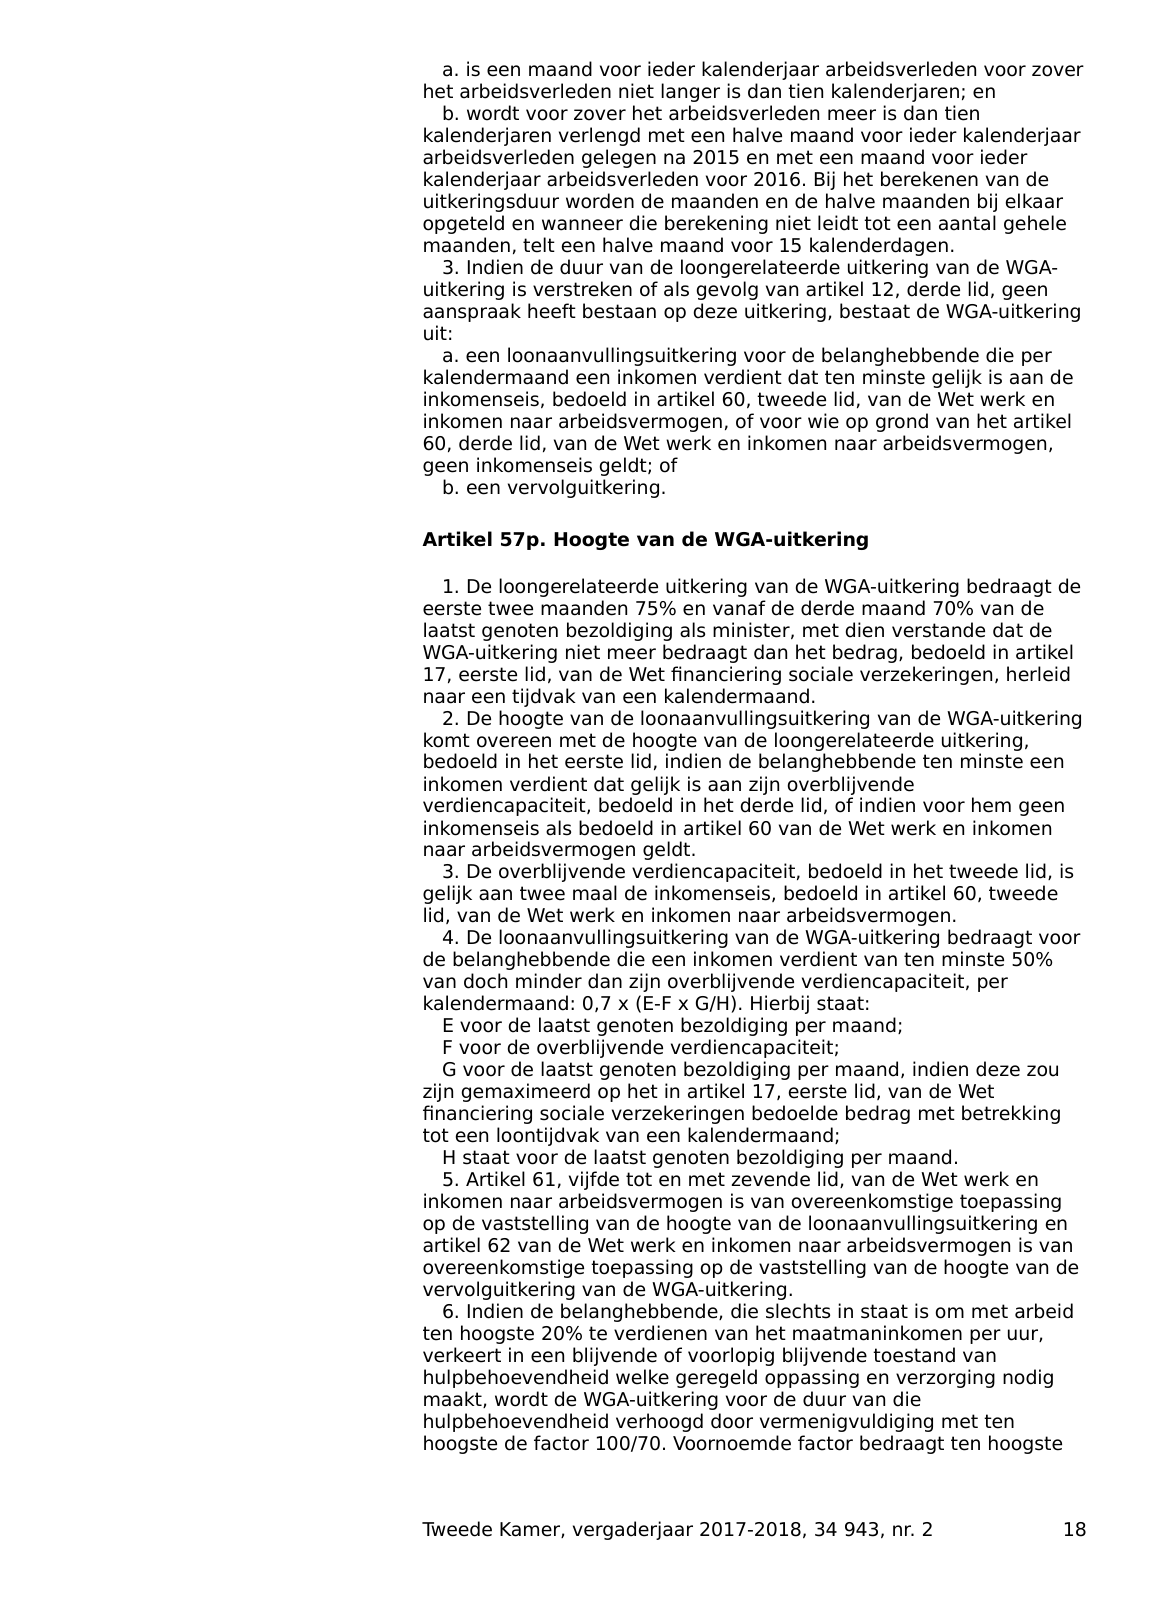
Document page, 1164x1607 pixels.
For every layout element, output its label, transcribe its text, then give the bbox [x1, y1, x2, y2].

text 5. Artikel 61, vijfde tot en met zevende lid, van de Wet werk en inkomen naar arbeidsvermogen is van overeenkomstige toepassing op de vaststelling van de hoogte van de loonaanvullingsuitkering en artikel 62 van de Wet werk en inkomen naar arbeidsvermogen is van overeenkomstige toepassing op de vaststelling van de hoogte van de vervolguitkering van de WGA-uitkering. [422, 1169, 1087, 1301]
text b. een vervolguitkering. [422, 477, 1087, 499]
text b. wordt voor zover het arbeidsverleden meer is dan tien kalenderjaren verlengd met een halve maand voor ieder kalenderjaar arbeidsverleden gelegen na 2015 en met een maand voor ieder kalenderjaar arbeidsverleden voor 2016. Bij het berekenen van de uitkeringsduur worden de maanden en de halve maanden bij elkaar opgeteld en wanneer die berekening niet leidt tot een aantal gehele maanden, telt een halve maand voor 15 kalenderdagen. [422, 103, 1087, 257]
text 1. De loongerelateerde uitkering van de WGA-uitkering bedraagt de eerste twee maanden 75% en vanaf de derde maand 70% van de laatst genoten bezoldiging als minister, met dien verstande dat de WGA-uitkering niet meer bedraagt dan het bedrag, bedoeld in artikel 17, eerste lid, van de Wet financiering sociale verzekeringen, herleid naar een tijdvak van een kalendermaand. [422, 576, 1087, 707]
text 2. De hoogte van de loonaanvullingsuitkering van de WGA-uitkering komt overeen met de hoogte van de loongerelateerde uitkering, bedoeld in het eerste lid, indien de belanghebbende ten minste een inkomen verdient dat gelijk is aan zijn overblijvende verdiencapaciteit, bedoeld in het derde lid, of indien voor hem geen inkomenseis als bedoeld in artikel 60 van de Wet werk en inkomen naar arbeidsvermogen geldt. [422, 707, 1087, 861]
text a. een loonaanvullingsuitkering voor de belanghebbende die per kalendermaand een inkomen verdient dat ten minste gelijk is aan de inkomenseis, bedoeld in artikel 60, tweede lid, van de Wet werk en inkomen naar arbeidsvermogen, of voor wie op grond van het artikel 60, derde lid, van de Wet werk en inkomen naar arbeidsvermogen, geen inkomenseis geldt; of [422, 345, 1087, 477]
text F voor de overblijvende verdiencapaciteit; [422, 1037, 1087, 1059]
text 6. Indien de belanghebbende, die slechts in staat is om met arbeid ten hoogste 20% te verdienen van het maatmaninkomen per uur, verkeert in een blijvende of voorlopig blijvende toestand van hulpbehoevendheid welke geregeld oppassing en verzorging nodig maakt, wordt de WGA-uitkering voor de duur van die hulpbehoevendheid verhoogd door vermenigvuldiging met ten hoogste de factor 100/70. Voornoemde factor bedraagt ten hoogste [422, 1301, 1087, 1455]
text 3. Indien de duur van de loongerelateerde uitkering van de WGA-uitkering is verstreken of als gevolg van artikel 12, derde lid, geen aanspraak heeft bestaan op deze uitkering, bestaat de WGA-uitkering uit: [422, 257, 1087, 345]
text 3. De overblijvende verdiencapaciteit, bedoeld in het tweede lid, is gelijk aan twee maal de inkomenseis, bedoeld in artikel 60, tweede lid, van de Wet werk en inkomen naar arbeidsvermogen. [422, 861, 1087, 927]
text E voor de laatst genoten bezoldiging per maand; [422, 1015, 1087, 1037]
text G voor de laatst genoten bezoldiging per maand, indien deze zou zijn gemaximeerd op het in artikel 17, eerste lid, van de Wet financiering sociale verzekeringen bedoelde bedrag met betrekking tot een loontijdvak van een kalendermaand; [422, 1059, 1087, 1147]
text 4. De loonaanvullingsuitkering van de WGA-uitkering bedraagt voor de belanghebbende die een inkomen verdient van ten minste 50% van doch minder dan zijn overblijvende verdiencapaciteit, per kalendermaand: 0,7 x (E-F x G/H). Hierbij staat: [422, 927, 1087, 1015]
subtitle Artikel 57p. Hoogte van de WGA-uitkering [422, 529, 1087, 551]
text H staat voor de laatst genoten bezoldiging per maand. [422, 1147, 1087, 1169]
text a. is een maand voor ieder kalenderjaar arbeidsverleden voor zover het arbeidsverleden niet langer is dan tien kalenderjaren; en [422, 59, 1087, 103]
